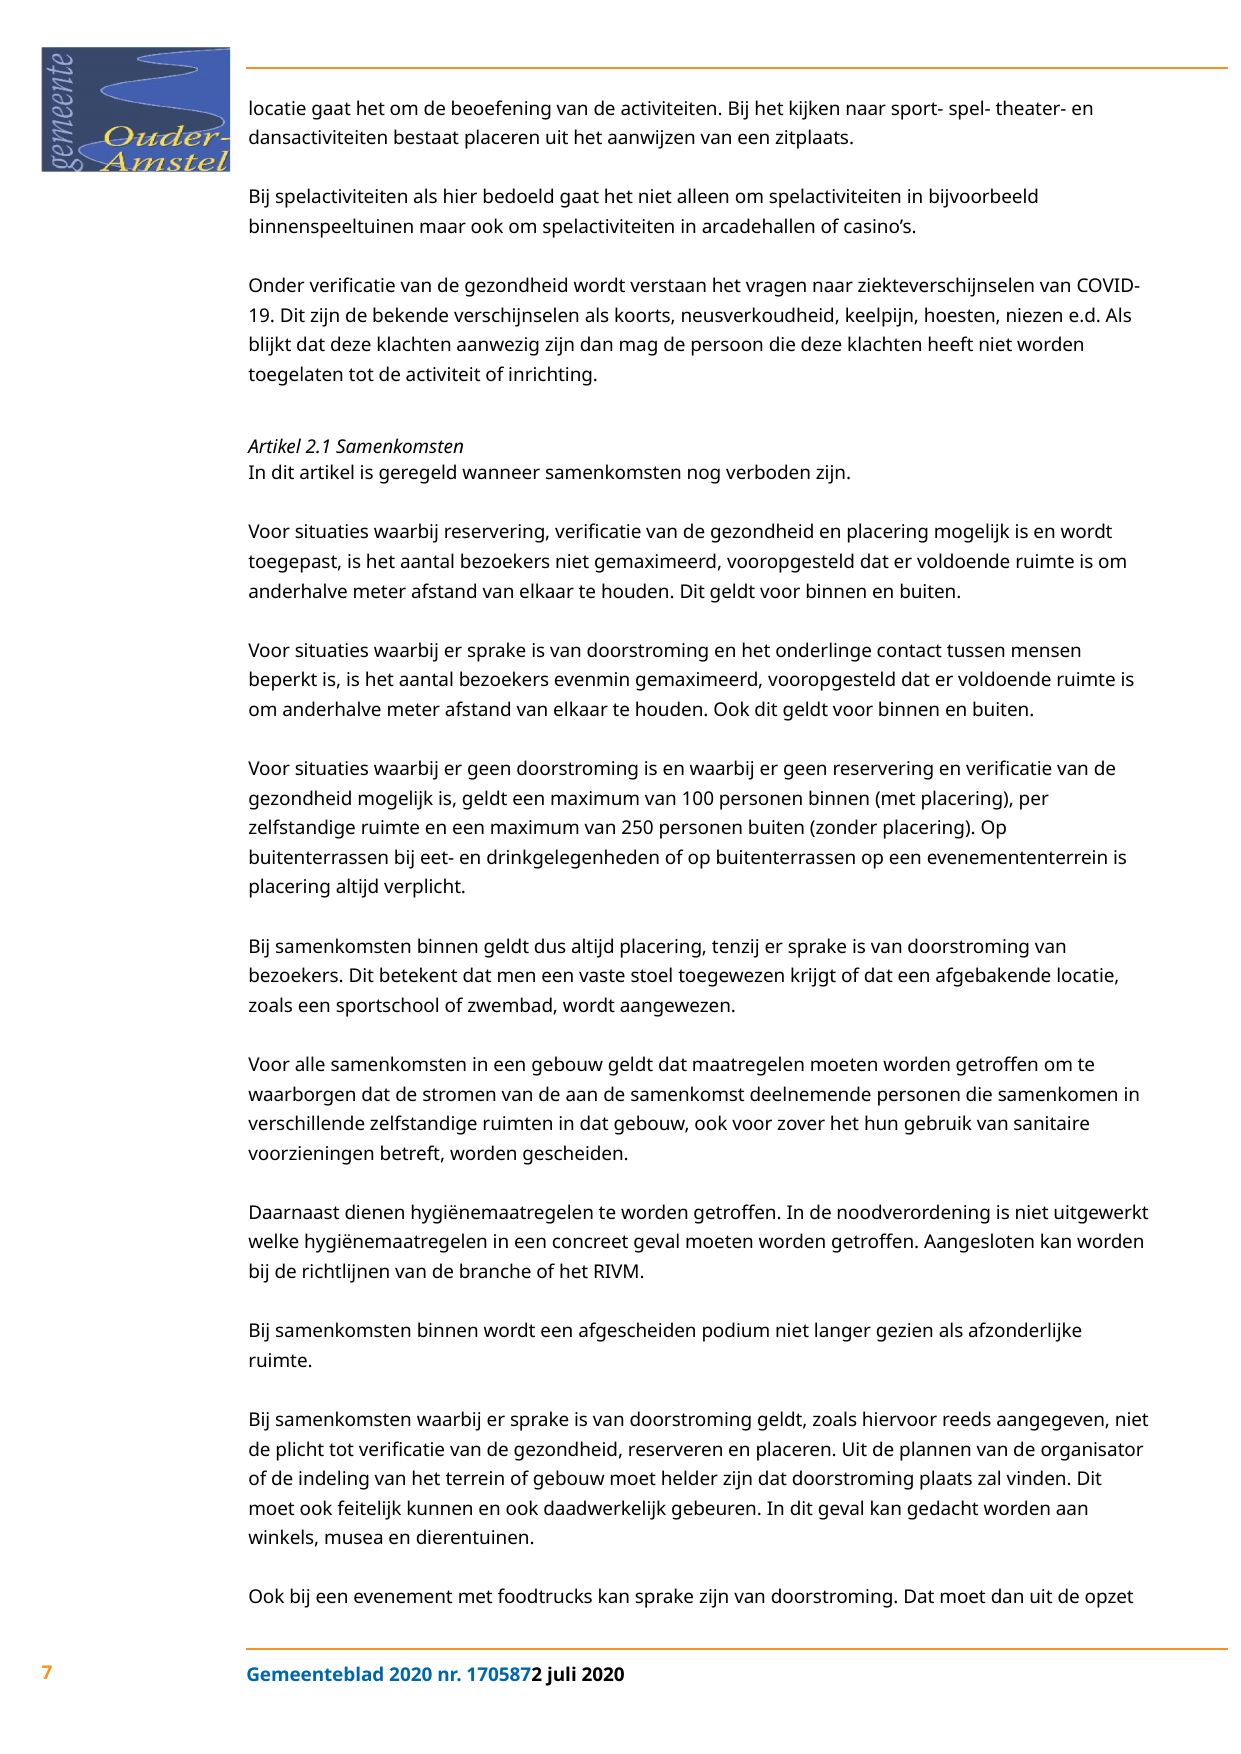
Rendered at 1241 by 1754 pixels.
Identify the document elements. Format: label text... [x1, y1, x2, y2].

text Bij samenkomsten binnen wordt een afgescheiden podium niet langer gezien als afzonderlijke ruimte. [248, 1317, 1152, 1373]
text Onder verificatie van de gezondheid wordt verstaan het vragen naar ziekteverschijnselen van COVID-19. Dit zijn de bekende verschijnselen als koorts, neusverkoudheid, keelpijn, hoesten, niezen e.d. Als blijkt dat deze klachten aanwezig zijn dan mag de persoon die deze klachten heeft niet worden toegelaten tot de activiteit of inrichting. [248, 272, 1152, 387]
text Artikel 2.1 Samenkomsten [248, 434, 1152, 459]
text Voor situaties waarbij er geen doorstroming is en waarbij er geen reservering en verificatie van de gezondheid mogelijk is, geldt een maximum van 100 personen binnen (met placering), per zelfstandige ruimte en een maximum van 250 personen buiten (zonder placering). Op buitenterrassen bij eet- en drinkgelegenheden of op buitenterrassen op een evenemententerrein is placering altijd verplicht. [248, 755, 1152, 899]
text Bij spelactiviteiten als hier bedoeld gaat het niet alleen om spelactiviteiten in bijvoorbeeld binnenspeeltuinen maar ook om spelactiviteiten in arcadehallen of casino’s. [248, 183, 1152, 239]
text Voor situaties waarbij reservering, verificatie van de gezondheid en placering mogelijk is en wordt toegepast, is het aantal bezoekers niet gemaximeerd, vooropgesteld dat er voldoende ruimte is om anderhalve meter afstand van elkaar te houden. Dit geldt voor binnen en buiten. [248, 519, 1152, 603]
text Ook bij een evenement met foodtrucks kan sprake zijn van doorstroming. Dat moet dan uit de opzet [248, 1584, 1152, 1609]
text Bij samenkomsten binnen geldt dus altijd placering, tenzij er sprake is van doorstroming van bezoekers. Dit betekent dat men een vaste stoel toegewezen krijgt of dat een afgebakende locatie, zoals een sportschool of zwembad, wordt aangewezen. [248, 933, 1152, 1018]
text In dit artikel is geregeld wanneer samenkomsten nog verboden zijn. [248, 459, 1152, 485]
text Daarnaast dienen hygiënemaatregelen te worden getroffen. In de noodverordening is niet uitgewerkt welke hygiënemaatregelen in een concreet geval moeten worden getroffen. Aangesloten kan worden bij de richtlijnen van de branche of het RIVM. [248, 1199, 1152, 1284]
text locatie gaat het om de beoefening van de activiteiten. Bij het kijken naar sport- spel- theater- en dansactiviteiten bestaat placeren uit het aanwijzen van een zitplaats. [248, 95, 1152, 150]
text Voor situaties waarbij er sprake is van doorstroming en het onderlinge contact tussen mensen beperkt is, is het aantal bezoekers evenmin gemaximeerd, vooropgesteld dat er voldoende ruimte is om anderhalve meter afstand van elkaar te houden. Ook dit geldt voor binnen en buiten. [248, 637, 1152, 722]
picture [41, 47, 231, 172]
text Voor alle samenkomsten in een gebouw geldt dat maatregelen moeten worden getroffen om te waarborgen dat de stromen van de aan de samenkomst deelnemende personen die samenkomen in verschillende zelfstandige ruimten in dat gebouw, ook voor zover het hun gebruik van sanitaire voorzieningen betreft, worden gescheiden. [248, 1051, 1152, 1166]
text Bij samenkomsten waarbij er sprake is van doorstroming geldt, zoals hiervoor reeds aangegeven, niet de plicht tot verificatie van de gezondheid, reserveren en placeren. Uit de plannen van de organisator of de indeling van het terrein of gebouw moet helder zijn dat doorstroming plaats zal vinden. Dit moet ook feitelijk kunnen en ook daadwerkelijk gebeuren. In dit geval kan gedacht worden aan winkels, musea en dierentuinen. [248, 1406, 1152, 1550]
